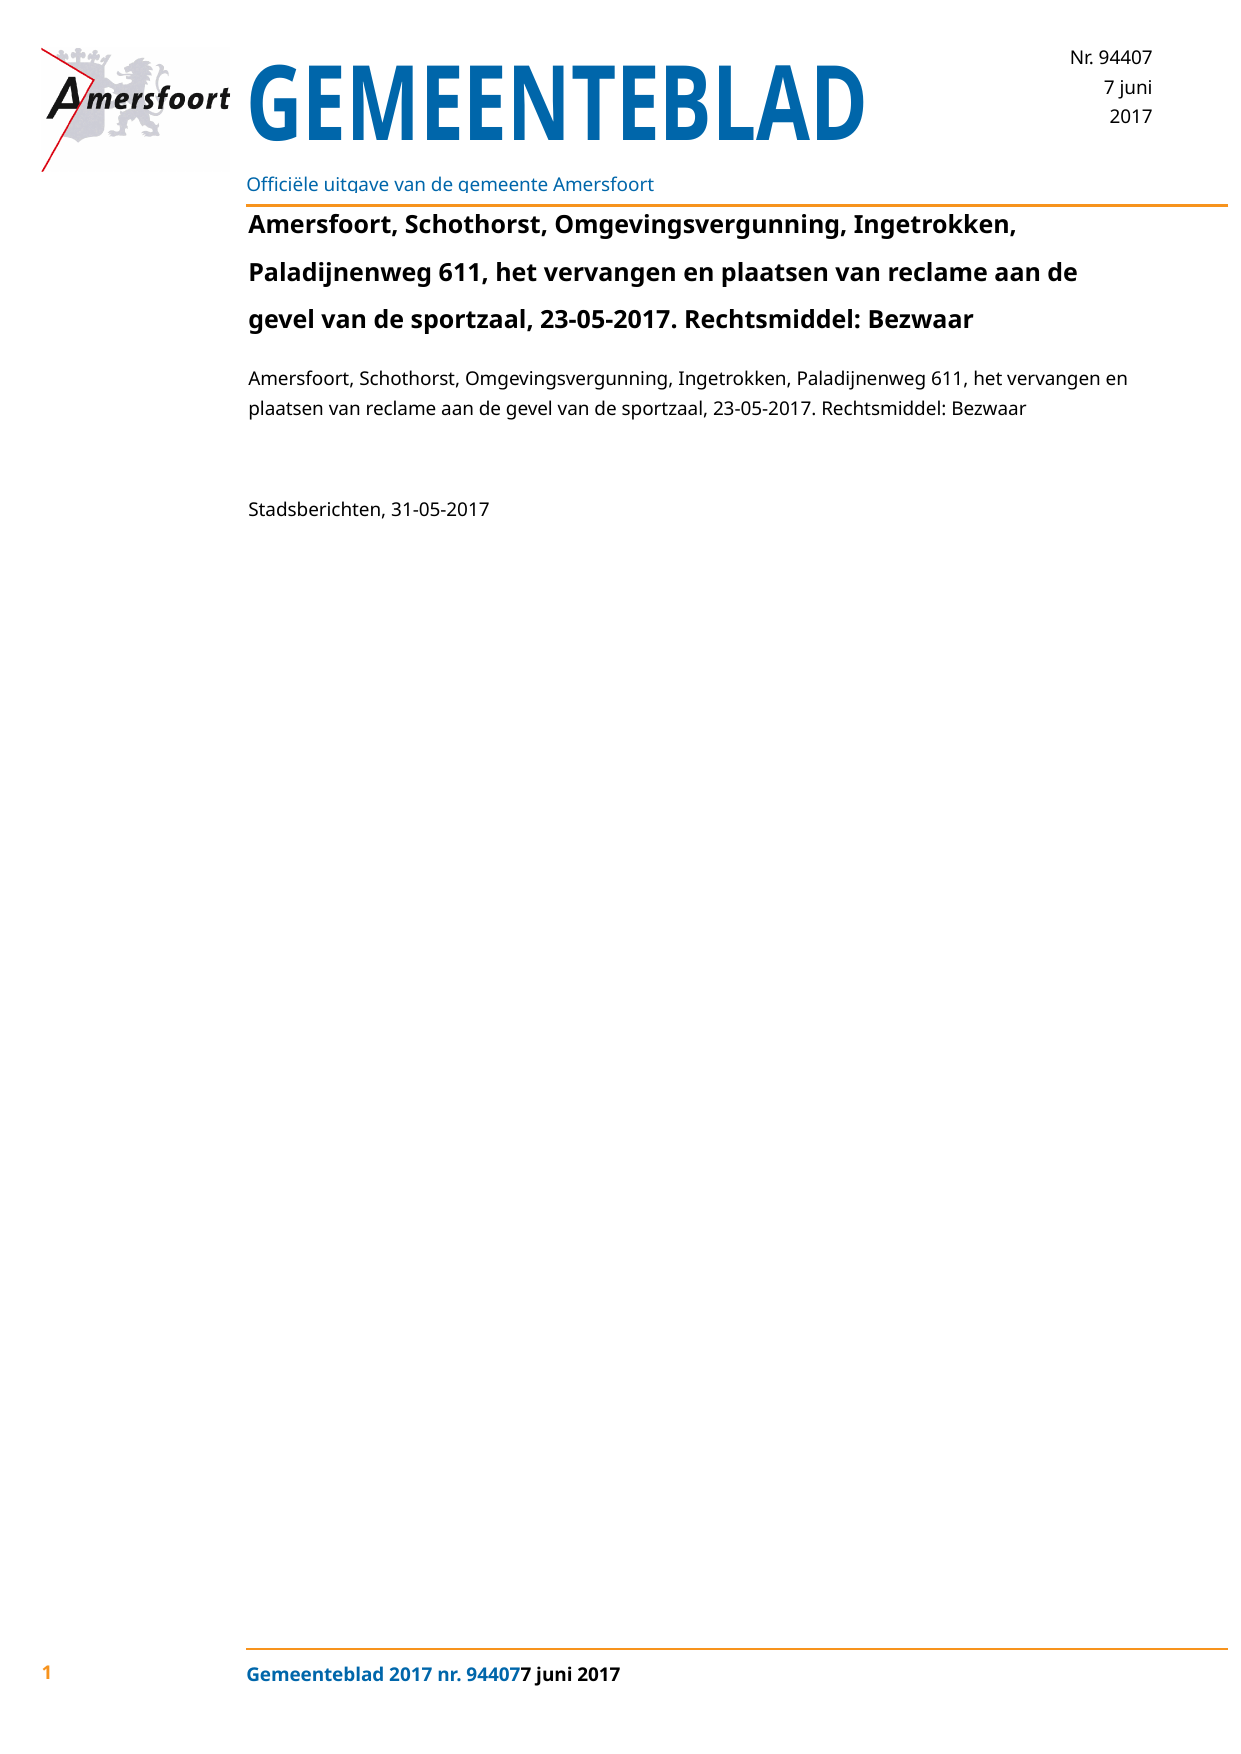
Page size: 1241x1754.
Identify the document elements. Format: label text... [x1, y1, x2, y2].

text Amersfoort, Schothorst, Omgevingsvergunning, Ingetrokken, Paladijnenweg 611, het vervangen en plaatsen van reclame aan de gevel van de sportzaal, 23-05-2017. Rechtsmiddel: Bezwaar [248, 366, 1152, 421]
picture [41, 47, 231, 172]
text Amersfoort, Schothorst, Omgevingsvergunning, Ingetrokken, Paladijnenweg 611, het vervangen en plaatsen van reclame aan de gevel van de sportzaal, 23-05-2017. Rechtsmiddel: Bezwaar [248, 207, 1152, 336]
text Stadsberichten, 31-05-2017 [248, 496, 1152, 522]
